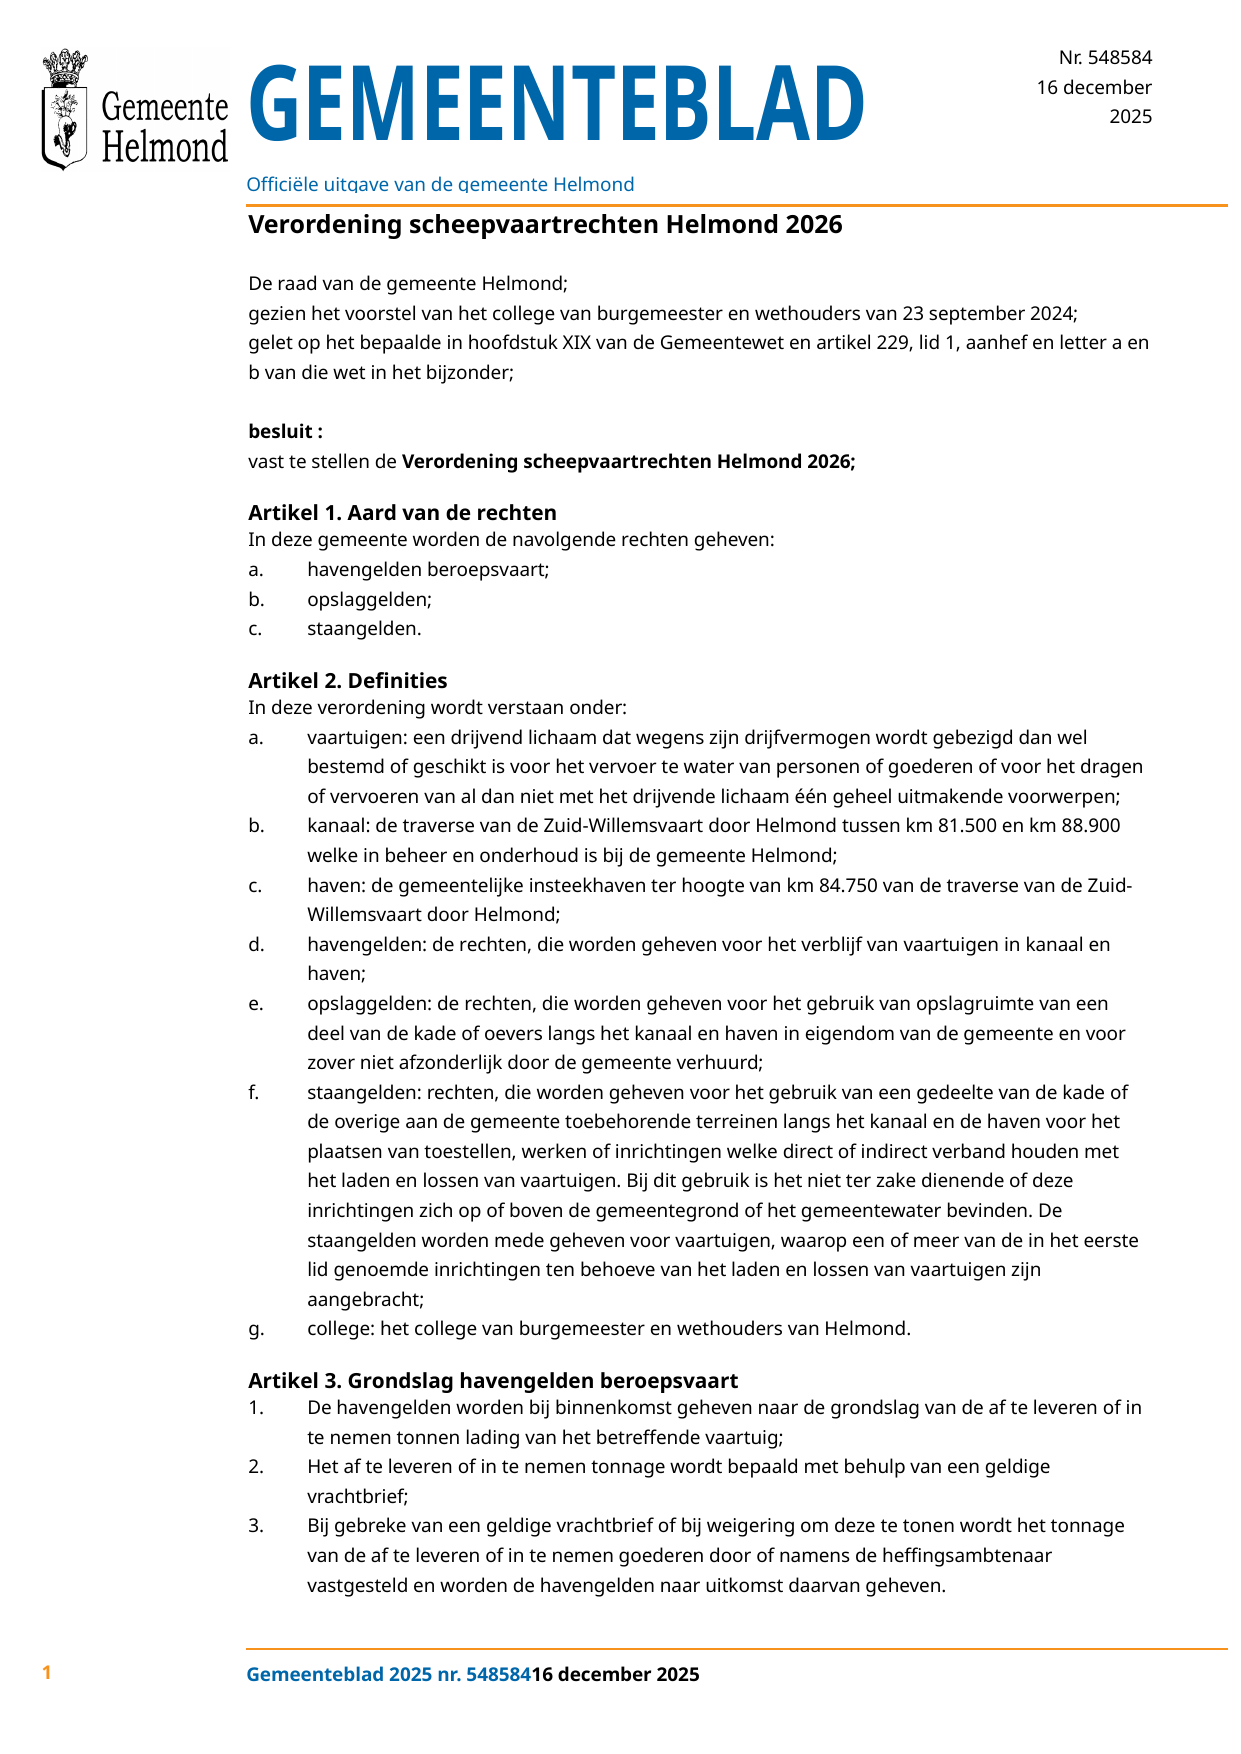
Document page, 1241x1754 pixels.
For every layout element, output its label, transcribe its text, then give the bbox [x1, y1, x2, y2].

list vaartuigen: een drijvend lichaam dat wegens zijn drijfvermogen wordt gebezigd dan wel bestemd of geschikt is voor het vervoer te water van personen of goederen of voor het dragen of vervoeren van al dan niet met het drijvende lichaam één geheel uitmakende voorwerpen; [248, 724, 1152, 809]
text gezien het voorstel van het college van burgemeester en wethouders van 23 september 2024; [248, 300, 1152, 326]
text Artikel 1. Aard van de rechten [248, 498, 1152, 527]
text Verordening scheepvaartrechten Helmond 2026 [248, 207, 1152, 241]
text besluit : [248, 418, 1152, 444]
list staangelden: rechten, die worden geheven voor het gebruik van een gedeelte van de kade of de overige aan de gemeente toebehorende terreinen langs het kanaal en de haven voor het plaatsen van toestellen, werken of inrichtingen welke direct of indirect verband houden met het laden en lossen van vaartuigen. Bij dit gebruik is het niet ter zake dienende of deze inrichtingen zich op of boven de gemeentegrond of het gemeentewater bevinden. De staangelden worden mede geheven voor vaartuigen, waarop een of meer van de in het eerste lid genoemde inrichtingen ten behoeve van het laden en lossen van vaartuigen zijn aangebracht; [248, 1079, 1152, 1312]
text vast te stellen de Verordening scheepvaartrechten Helmond 2026; [248, 448, 1152, 473]
list opslaggelden; [248, 586, 1152, 612]
text In deze verordening wordt verstaan onder: [248, 694, 1152, 720]
list Bij gebreke van een geldige vrachtbrief of bij weigering om deze te tonen wordt het tonnage van de af te leveren of in te nemen goederen door of namens de heffingsambtenaar vastgesteld en worden de havengelden naar uitkomst daarvan geheven. [248, 1513, 1152, 1598]
text In deze gemeente worden de navolgende rechten geheven: [248, 527, 1152, 552]
list havengelden: de rechten, die worden geheven voor het verblijf van vaartuigen in kanaal en haven; [248, 931, 1152, 986]
text De raad van de gemeente Helmond; [248, 270, 1152, 296]
list kanaal: de traverse van de Zuid-Willemsvaart door Helmond tussen km 81.500 en km 88.900 welke in beheer en onderhoud is bij de gemeente Helmond; [248, 813, 1152, 868]
list opslaggelden: de rechten, die worden geheven voor het gebruik van opslagruimte van een deel van de kade of oevers langs het kanaal en haven in eigendom van de gemeente en voor zover niet afzonderlijk door de gemeente verhuurd; [248, 990, 1152, 1075]
list haven: de gemeentelijke insteekhaven ter hoogte van km 84.750 van de traverse van de Zuid-Willemsvaart door Helmond; [248, 872, 1152, 927]
list staangelden. [248, 615, 1152, 641]
list havengelden beroepsvaart; [248, 556, 1152, 582]
text Artikel 3. Grondslag havengelden beroepsvaart [248, 1366, 1152, 1394]
list college: het college van burgemeester en wethouders van Helmond. [248, 1316, 1152, 1341]
list De havengelden worden bij binnenkomst geheven naar de grondslag van de af te leveren of in te nemen tonnen lading van het betreffende vaartuig; [248, 1394, 1152, 1450]
text Artikel 2. Definities [248, 666, 1152, 694]
picture [41, 47, 231, 172]
text gelet op het bepaalde in hoofdstuk XIX van de Gemeentewet en artikel 229, lid 1, aanhef en letter a en b van die wet in het bijzonder; [248, 329, 1152, 385]
list Het af te leveren of in te nemen tonnage wordt bepaald met behulp van een geldige vrachtbrief; [248, 1453, 1152, 1509]
